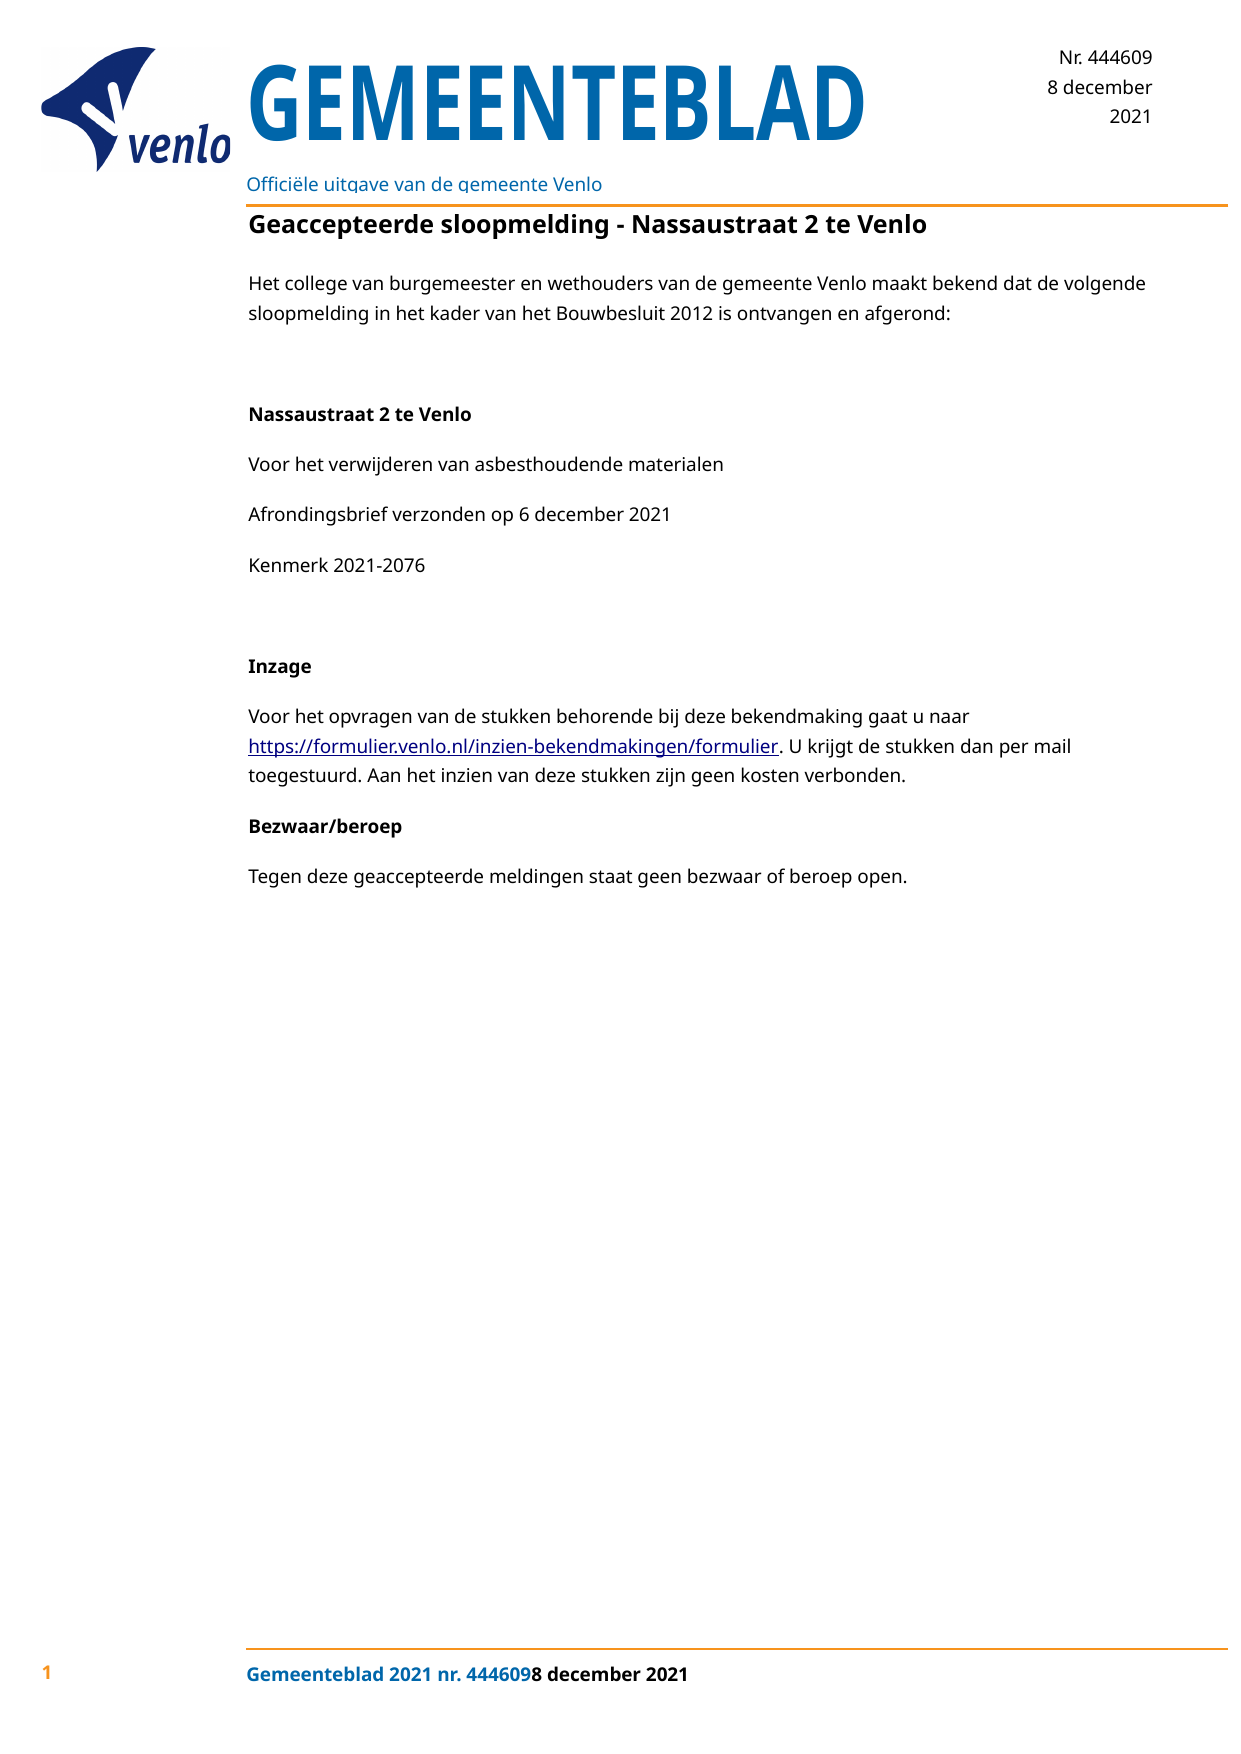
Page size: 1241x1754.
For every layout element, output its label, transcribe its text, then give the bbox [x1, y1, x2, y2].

text Voor het opvragen van de stukken behorende bij deze bekendmaking gaat u naar https://formulier.venlo.nl/inzien-bekendmakingen/formulier. U krijgt de stukken dan per mail toegestuurd. Aan het inzien van deze stukken zijn geen kosten verbonden. [248, 703, 1152, 788]
text Geaccepteerde sloopmelding - Nassaustraat 2 te Venlo [248, 207, 1152, 241]
text Bezwaar/beroep [248, 813, 1152, 838]
text Inzage [248, 653, 1152, 678]
text Kenmerk 2021-2076 [248, 552, 1152, 578]
text Afrondingsbrief verzonden op 6 december 2021 [248, 502, 1152, 527]
text Nassaustraat 2 te Venlo [248, 401, 1152, 426]
picture [41, 47, 231, 172]
text Voor het verwijderen van asbesthoudende materialen [248, 451, 1152, 477]
text Het college van burgemeester en wethouders van de gemeente Venlo maakt bekend dat de volgende sloopmelding in het kader van het Bouwbesluit 2012 is ontvangen en afgerond: [248, 270, 1152, 326]
text Tegen deze geaccepteerde meldingen staat geen bezwaar of beroep open. [248, 863, 1152, 889]
